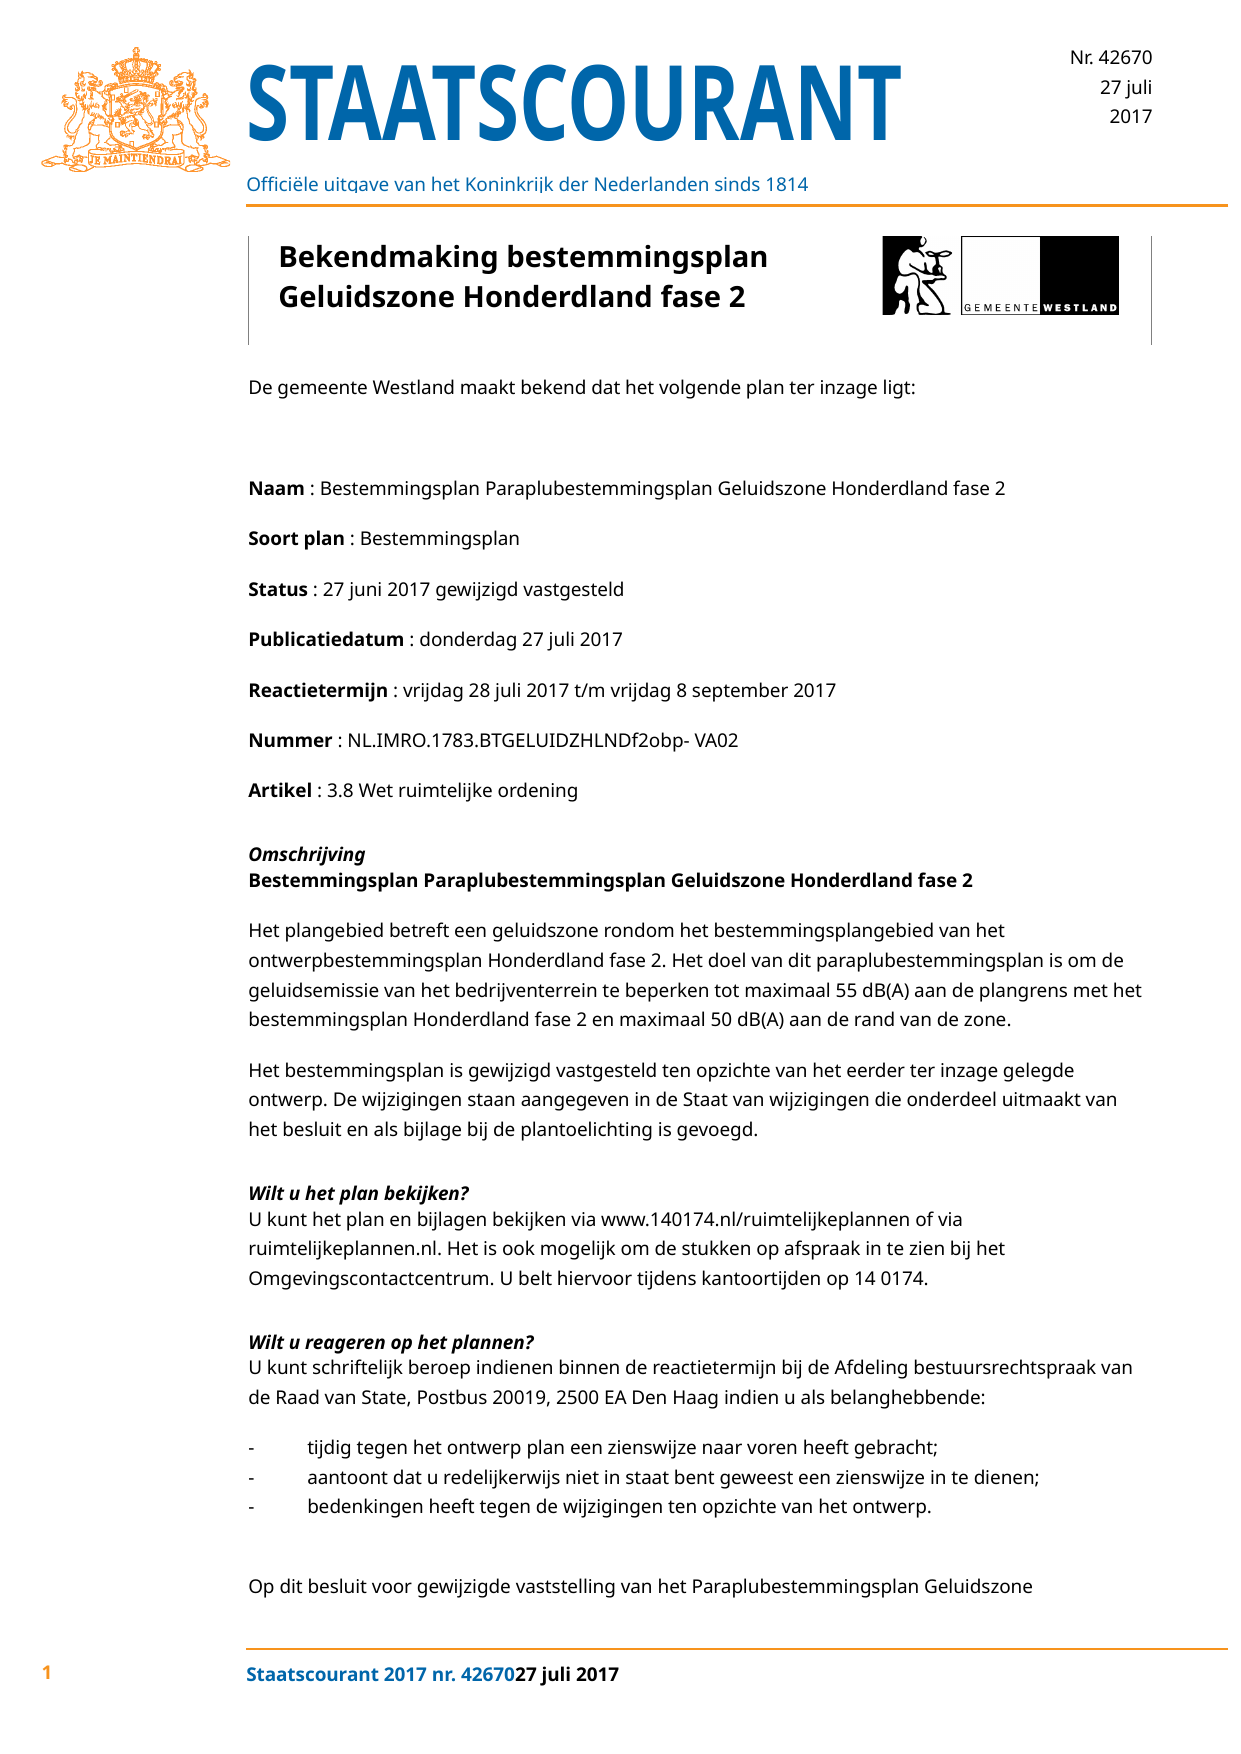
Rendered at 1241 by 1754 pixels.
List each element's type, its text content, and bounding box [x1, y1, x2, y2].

text Status : 27 juni 2017 gewijzigd vastgesteld [248, 576, 1152, 602]
table_header Bekendmaking bestemmingsplan Geluidszone Honderdland fase 2 [249, 236, 850, 345]
text Publicatiedatum : donderdag 27 juli 2017 [248, 626, 1152, 652]
text Op dit besluit voor gewijzigde vaststelling van het Paraplubestemmingsplan Geluidszone [248, 1574, 1152, 1599]
text Bestemmingsplan Paraplubestemmingsplan Geluidszone Honderdland fase 2 [248, 867, 1152, 893]
list aantoont dat u redelijkerwijs niet in staat bent geweest een zienswijze in te dienen; [248, 1464, 1152, 1490]
text Het plangebied betreft een geluidszone rondom het bestemmingsplangebied van het ontwerpbestemmingsplan Honderdland fase 2. Het doel van dit paraplubestemmingsplan is om de geluidsemissie van het bedrijventerrein te beperken tot maximaal 55 dB(A) aan de plangrens met het bestemmingsplan Honderdland fase 2 en maximaal 50 dB(A) aan de rand van de zone. [248, 918, 1152, 1032]
text Artikel : 3.8 Wet ruimtelijke ordening [248, 778, 1152, 803]
text Het bestemmingsplan is gewijzigd vastgesteld ten opzichte van het eerder ter inzage gelegde ontwerp. De wijzigingen staan aangegeven in de Staat van wijzigingen die onderdeel uitmaakt van het besluit en als bijlage bij de plantoelichting is gevoegd. [248, 1057, 1152, 1142]
list tijdig tegen het ontwerp plan een zienswijze naar voren heeft gebracht; [248, 1434, 1152, 1460]
text U kunt het plan en bijlagen bekijken via www.140174.nl/ruimtelijkeplannen of via ruimtelijkeplannen.nl. Het is ook mogelijk om de stukken op afspraak in te zien bij het Omgevingscontactcentrum. U belt hiervoor tijdens kantoortijden op 14 0174. [248, 1206, 1152, 1291]
text Wilt u reageren op het plannen? [248, 1329, 1152, 1354]
text Nummer : NL.IMRO.1783.BTGELUIDZHLNDf2obp- VA02 [248, 727, 1152, 753]
table_header [850, 236, 1151, 345]
text Naam : Bestemmingsplan Paraplubestemmingsplan Geluidszone Honderdland fase 2 [248, 475, 1152, 501]
text De gemeente Westland maakt bekend dat het volgende plan ter inzage ligt: [248, 374, 1152, 400]
text Omschrijving [248, 842, 1152, 867]
text U kunt schriftelijk beroep indienen binnen de reactietermijn bij de Afdeling bestuursrechtspraak van de Raad van State, Postbus 20019, 2500 EA Den Haag indien u als belanghebbende: [248, 1354, 1152, 1410]
picture [41, 47, 231, 172]
list bedenkingen heeft tegen de wijzigingen ten opzichte van het ontwerp. [248, 1494, 1152, 1519]
picture [882, 236, 1119, 315]
text Soort plan : Bestemmingsplan [248, 526, 1152, 551]
text Wilt u het plan bekijken? [248, 1180, 1152, 1206]
text Reactietermijn : vrijdag 28 juli 2017 t/m vrijdag 8 september 2017 [248, 677, 1152, 702]
